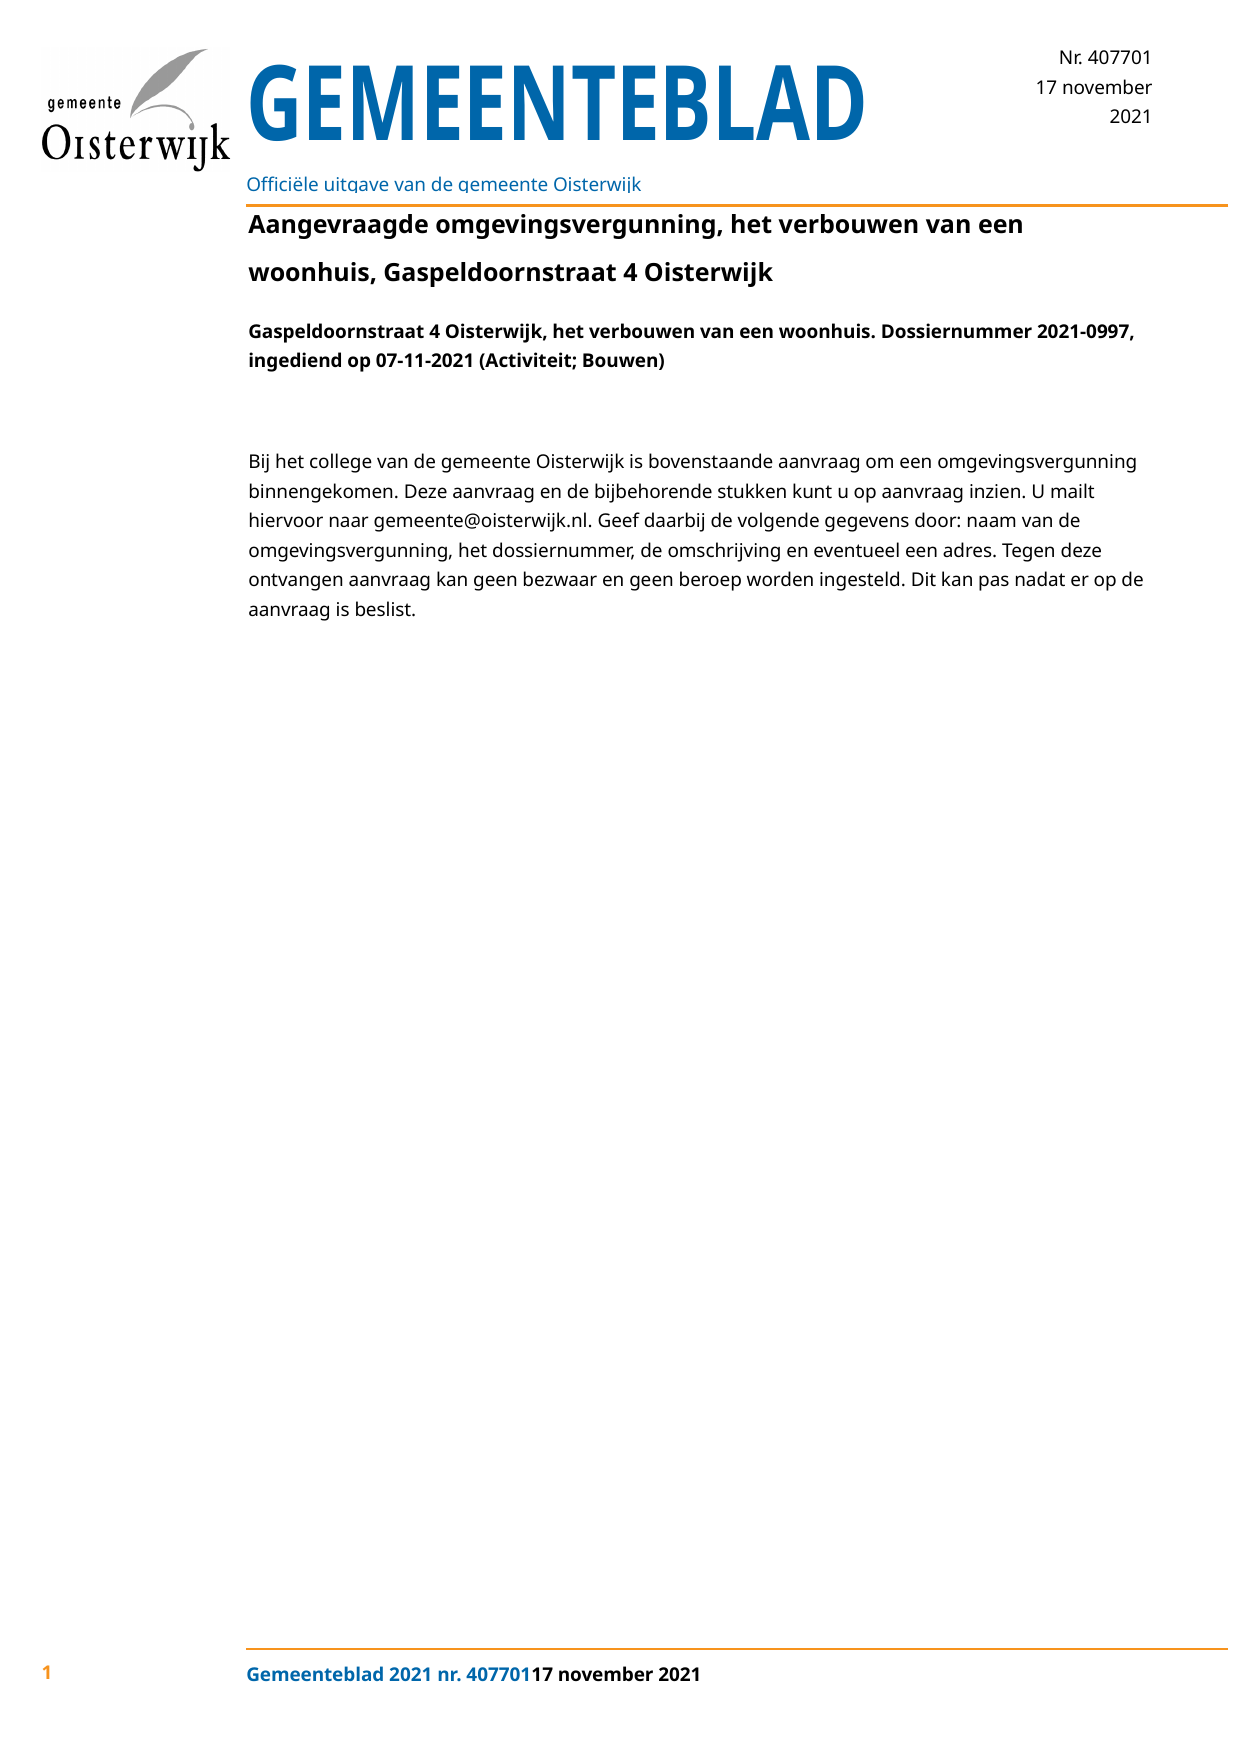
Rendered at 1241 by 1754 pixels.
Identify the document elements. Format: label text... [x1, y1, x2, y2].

text Gaspeldoornstraat 4 Oisterwijk, het verbouwen van een woonhuis. Dossiernummer 2021-0997, ingediend op 07-11-2021 (Activiteit; Bouwen) [248, 318, 1152, 373]
text Aangevraagde omgevingsvergunning, het verbouwen van een woonhuis, Gaspeldoornstraat 4 Oisterwijk [248, 207, 1152, 288]
picture [41, 47, 231, 172]
text Bij het college van de gemeente Oisterwijk is bovenstaande aanvraag om een omgevingsvergunning binnengekomen. Deze aanvraag en de bijbehorende stukken kunt u op aanvraag inzien. U mailt hiervoor naar gemeente@oisterwijk.nl. Geef daarbij de volgende gegevens door: naam van de omgevingsvergunning, het dossiernummer, de omschrijving en eventueel een adres. Tegen deze ontvangen aanvraag kan geen bezwaar en geen beroep worden ingesteld. Dit kan pas nadat er op de aanvraag is beslist. [248, 448, 1152, 622]
